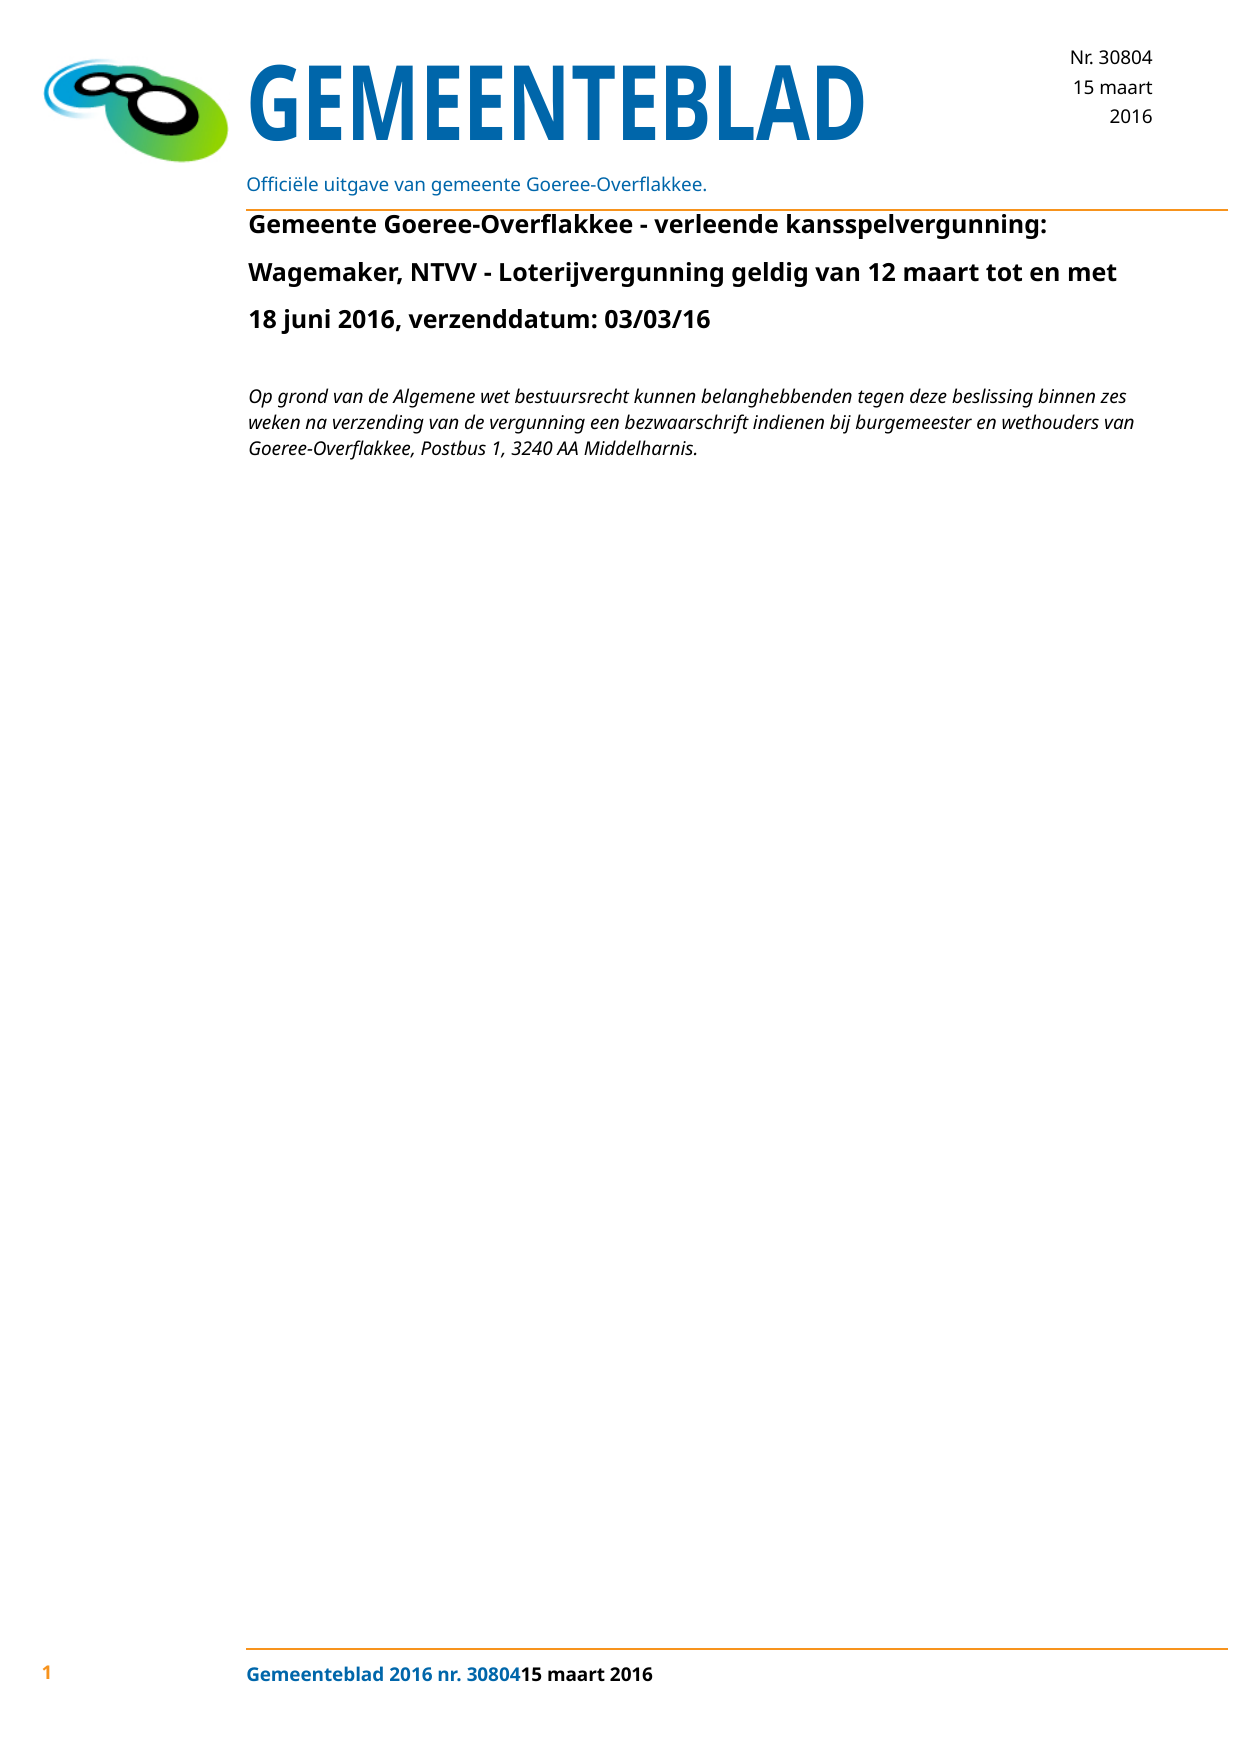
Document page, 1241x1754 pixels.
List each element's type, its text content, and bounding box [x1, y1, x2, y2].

picture [41, 47, 231, 172]
text Op grond van de Algemene wet bestuursrecht kunnen belanghebbenden tegen deze beslissing binnen zes weken na verzending van de vergunning een bezwaarschrift indienen bij burgemeester en wethouders van Goeree-Overflakkee, Postbus 1, 3240 AA Middelharnis. [248, 384, 1152, 461]
text Gemeente Goeree-Overflakkee - verleende kansspelvergunning: Wagemaker, NTVV - Loterijvergunning geldig van 12 maart tot en met 18 juni 2016, verzenddatum: 03/03/16 [248, 211, 1152, 336]
